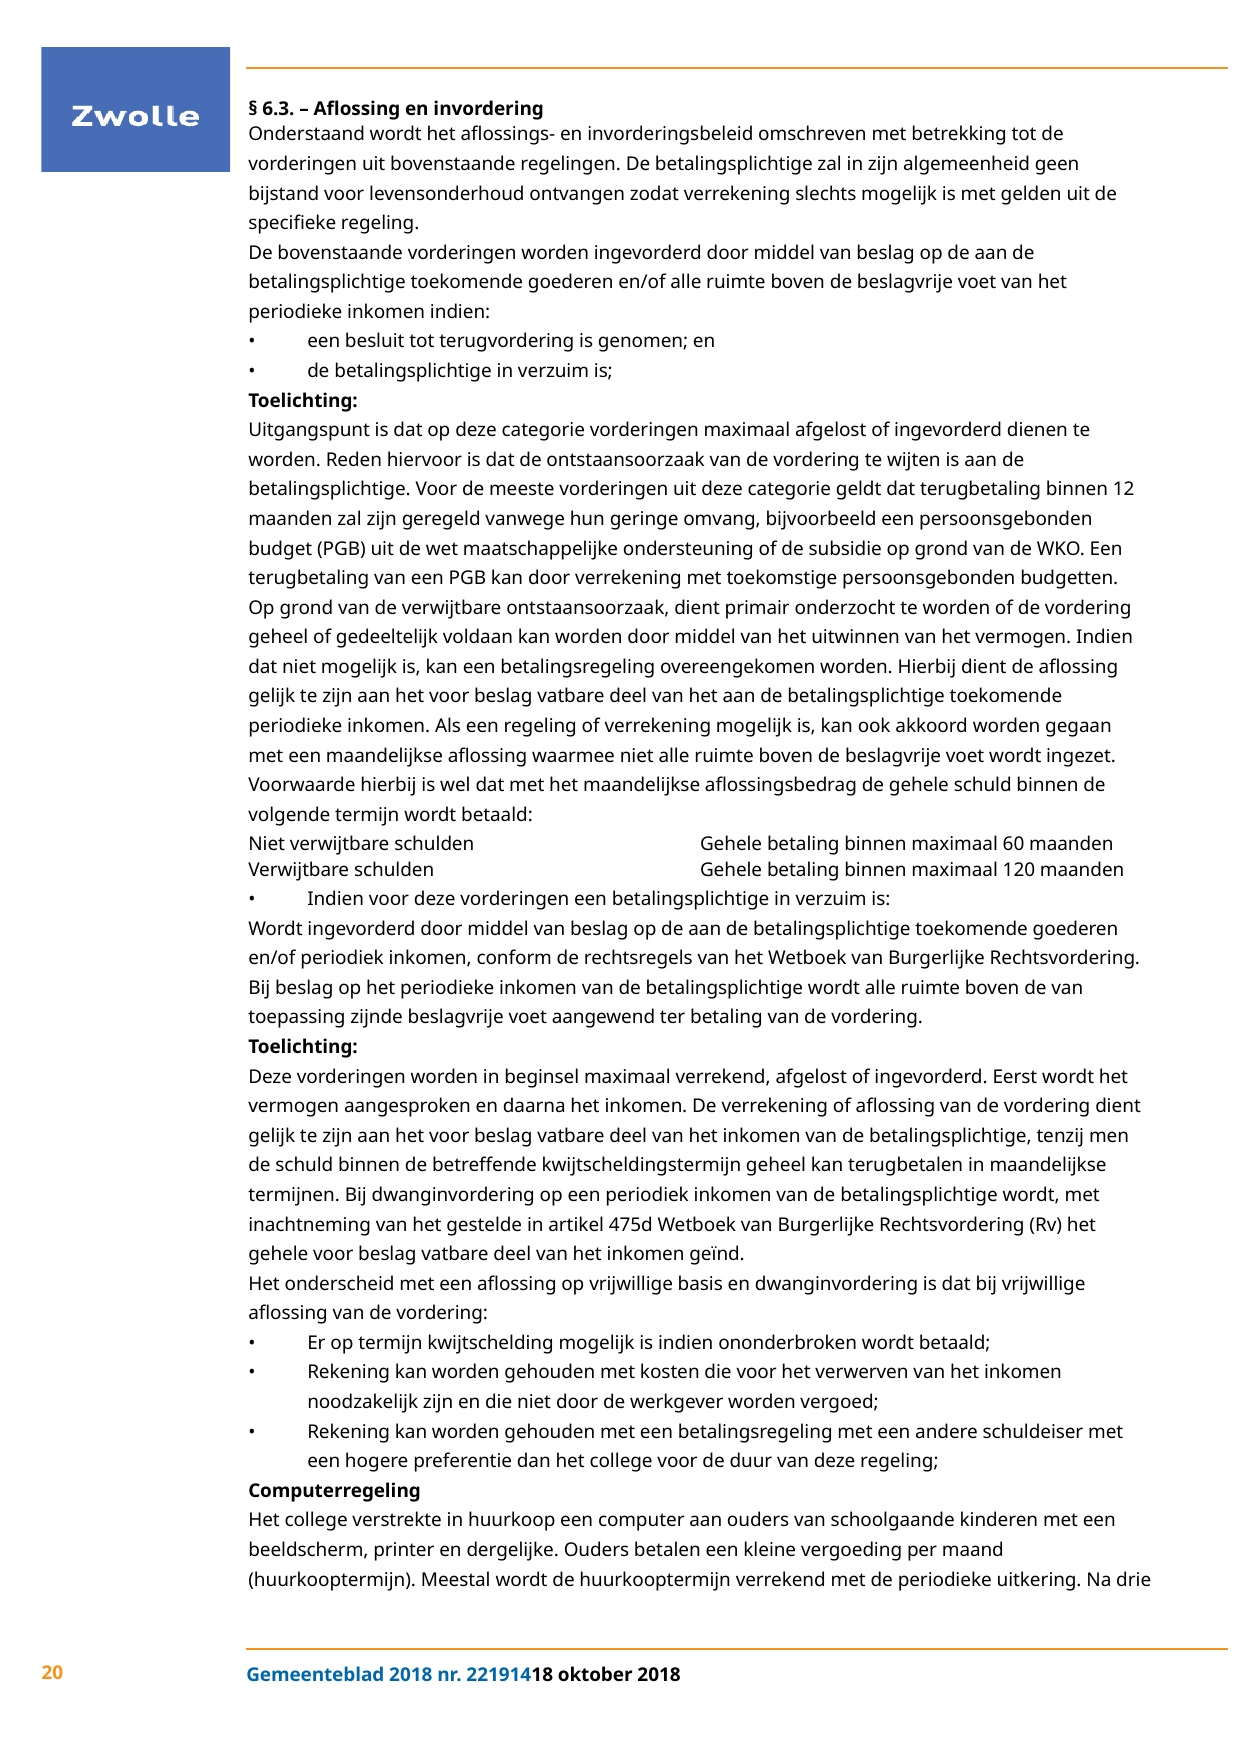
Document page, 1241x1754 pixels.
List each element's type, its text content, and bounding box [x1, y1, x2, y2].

table_cell Verwijtbare schulden [248, 856, 700, 882]
text Het onderscheid met een aflossing op vrijwillige basis en dwanginvordering is dat bij vrijwillige aflossing van de vordering: [248, 1270, 1152, 1325]
text Wordt ingevorderd door middel van beslag op de aan de betalingsplichtige toekomende goederen en/of periodiek inkomen, conform de rechtsregels van het Wetboek van Burgerlijke Rechtsvordering. Bij beslag op het periodieke inkomen van de betalingsplichtige wordt alle ruimte boven de van toepassing zijnde beslagvrije voet aangewend ter betaling van de vordering. [248, 915, 1152, 1029]
table_header Niet verwijtbare schulden [248, 831, 700, 856]
picture [41, 47, 231, 172]
list de betalingsplichtige in verzuim is; [248, 357, 1152, 383]
text § 6.3. – Aflossing en invordering [248, 95, 1152, 121]
text Onderstaand wordt het aflossings- en invorderingsbeleid omschreven met betrekking tot de vorderingen uit bovenstaande regelingen. De betalingsplichtige zal in zijn algemeenheid geen bijstand voor levensonderhoud ontvangen zodat verrekening slechts mogelijk is met gelden uit de specifieke regeling. [248, 121, 1152, 235]
text Op grond van de verwijtbare ontstaansoorzaak, dient primair onderzocht te worden of de vordering geheel of gedeeltelijk voldaan kan worden door middel van het uitwinnen van het vermogen. Indien dat niet mogelijk is, kan een betalingsregeling overeengekomen worden. Hierbij dient de aflossing gelijk te zijn aan het voor beslag vatbare deel van het aan de betalingsplichtige toekomende periodieke inkomen. Als een regeling of verrekening mogelijk is, kan ook akkoord worden gegaan met een maandelijkse aflossing waarmee niet alle ruimte boven de beslagvrije voet wordt ingezet. Voorwaarde hierbij is wel dat met het maandelijkse aflossingsbedrag de gehele schuld binnen de volgende termijn wordt betaald: [248, 594, 1152, 827]
list Rekening kan worden gehouden met kosten die voor het verwerven van het inkomen noodzakelijk zijn en die niet door de werkgever worden vergoed; [248, 1359, 1152, 1414]
list Rekening kan worden gehouden met een betalingsregeling met een andere schuldeiser met een hogere preferentie dan het college voor de duur van deze regeling; [248, 1418, 1152, 1473]
table_cell Gehele betaling binnen maximaal 120 maanden [700, 856, 1152, 882]
table_header Gehele betaling binnen maximaal 60 maanden [700, 831, 1152, 856]
text Uitgangspunt is dat op deze categorie vorderingen maximaal afgelost of ingevorderd dienen te worden. Reden hiervoor is dat de ontstaansoorzaak van de vordering te wijten is aan de betalingsplichtige. Voor de meeste vorderingen uit deze categorie geldt dat terugbetaling binnen 12 maanden zal zijn geregeld vanwege hun geringe omvang, bijvoorbeeld een persoonsgebonden budget (PGB) uit de wet maatschappelijke ondersteuning of de subsidie op grond van de WKO. Een terugbetaling van een PGB kan door verrekening met toekomstige persoonsgebonden budgetten. [248, 416, 1152, 590]
list Indien voor deze vorderingen een betalingsplichtige in verzuim is: [248, 885, 1152, 911]
text Deze vorderingen worden in beginsel maximaal verrekend, afgelost of ingevorderd. Eerst wordt het vermogen aangesproken en daarna het inkomen. De verrekening of aflossing van de vordering dient gelijk te zijn aan het voor beslag vatbare deel van het inkomen van de betalingsplichtige, tenzij men de schuld binnen de betreffende kwijtscheldingstermijn geheel kan terugbetalen in maandelijkse termijnen. Bij dwanginvordering op een periodiek inkomen van de betalingsplichtige wordt, met inachtneming van het gestelde in artikel 475d Wetboek van Burgerlijke Rechtsvordering (Rv) het gehele voor beslag vatbare deel van het inkomen geïnd. [248, 1063, 1152, 1266]
list Er op termijn kwijtschelding mogelijk is indien ononderbroken wordt betaald; [248, 1329, 1152, 1355]
text Toelichting: [248, 1033, 1152, 1059]
text Computerregeling [248, 1477, 1152, 1503]
list een besluit tot terugvordering is genomen; en [248, 328, 1152, 353]
text Het college verstrekte in huurkoop een computer aan ouders van schoolgaande kinderen met een beeldscherm, printer en dergelijke. Ouders betalen een kleine vergoeding per maand (huurkooptermijn). Meestal wordt de huurkooptermijn verrekend met de periodieke uitkering. Na drie [248, 1507, 1152, 1591]
text De bovenstaande vorderingen worden ingevorderd door middel van beslag op de aan de betalingsplichtige toekomende goederen en/of alle ruimte boven de beslagvrije voet van het periodieke inkomen indien: [248, 239, 1152, 324]
text Toelichting: [248, 387, 1152, 412]
